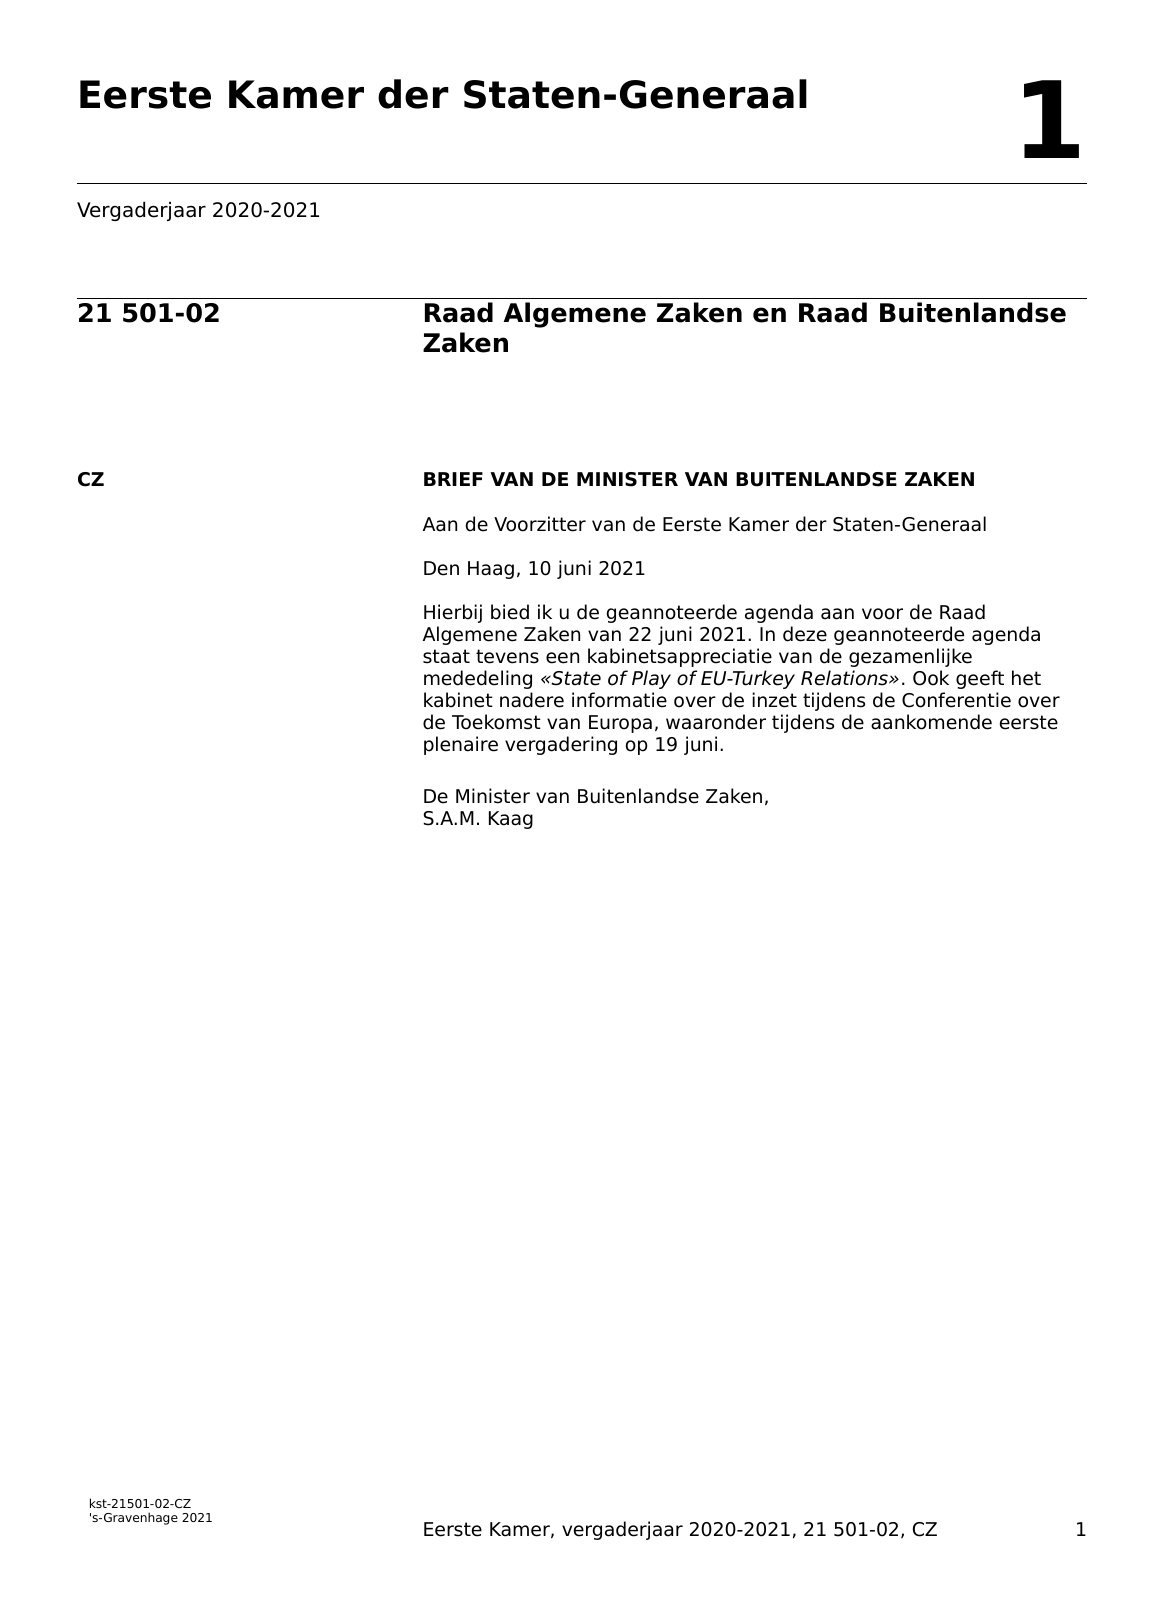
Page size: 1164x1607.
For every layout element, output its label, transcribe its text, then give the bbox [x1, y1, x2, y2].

text kst-21501-02-CZ [88, 1497, 323, 1511]
table_header Eerste Kamer der Staten-Generaal [77, 59, 886, 183]
subtitle CZ BRIEF VAN DE MINISTER VAN BUITENLANDSE ZAKEN [77, 469, 1087, 491]
text 's-Gravenhage 2021 [88, 1511, 323, 1525]
text Den Haag, 10 juni 2021 [422, 558, 1087, 580]
table_header 1 [886, 59, 1087, 183]
subtitle 21 501-02 Raad Algemene Zaken en Raad Buitenlandse Zaken [77, 299, 1087, 358]
text De Minister van Buitenlandse Zaken, S.A.M. Kaag [422, 786, 1087, 830]
table_cell Vergaderjaar 2020-2021 [77, 184, 1087, 298]
text Hierbij bied ik u de geannoteerde agenda aan voor de Raad Algemene Zaken van 22 juni 2021. In deze geannoteerde agenda staat tevens een kabinetsappreciatie van de gezamenlijke mededeling «State of Play of EU-Turkey Relations». Ook geeft het kabinet nadere informatie over de inzet tijdens de Conferentie over de Toekomst van Europa, waaronder tijdens de aankomende eerste plenaire vergadering op 19 juni. [422, 602, 1087, 756]
text Aan de Voorzitter van de Eerste Kamer der Staten-Generaal [422, 513, 1087, 536]
